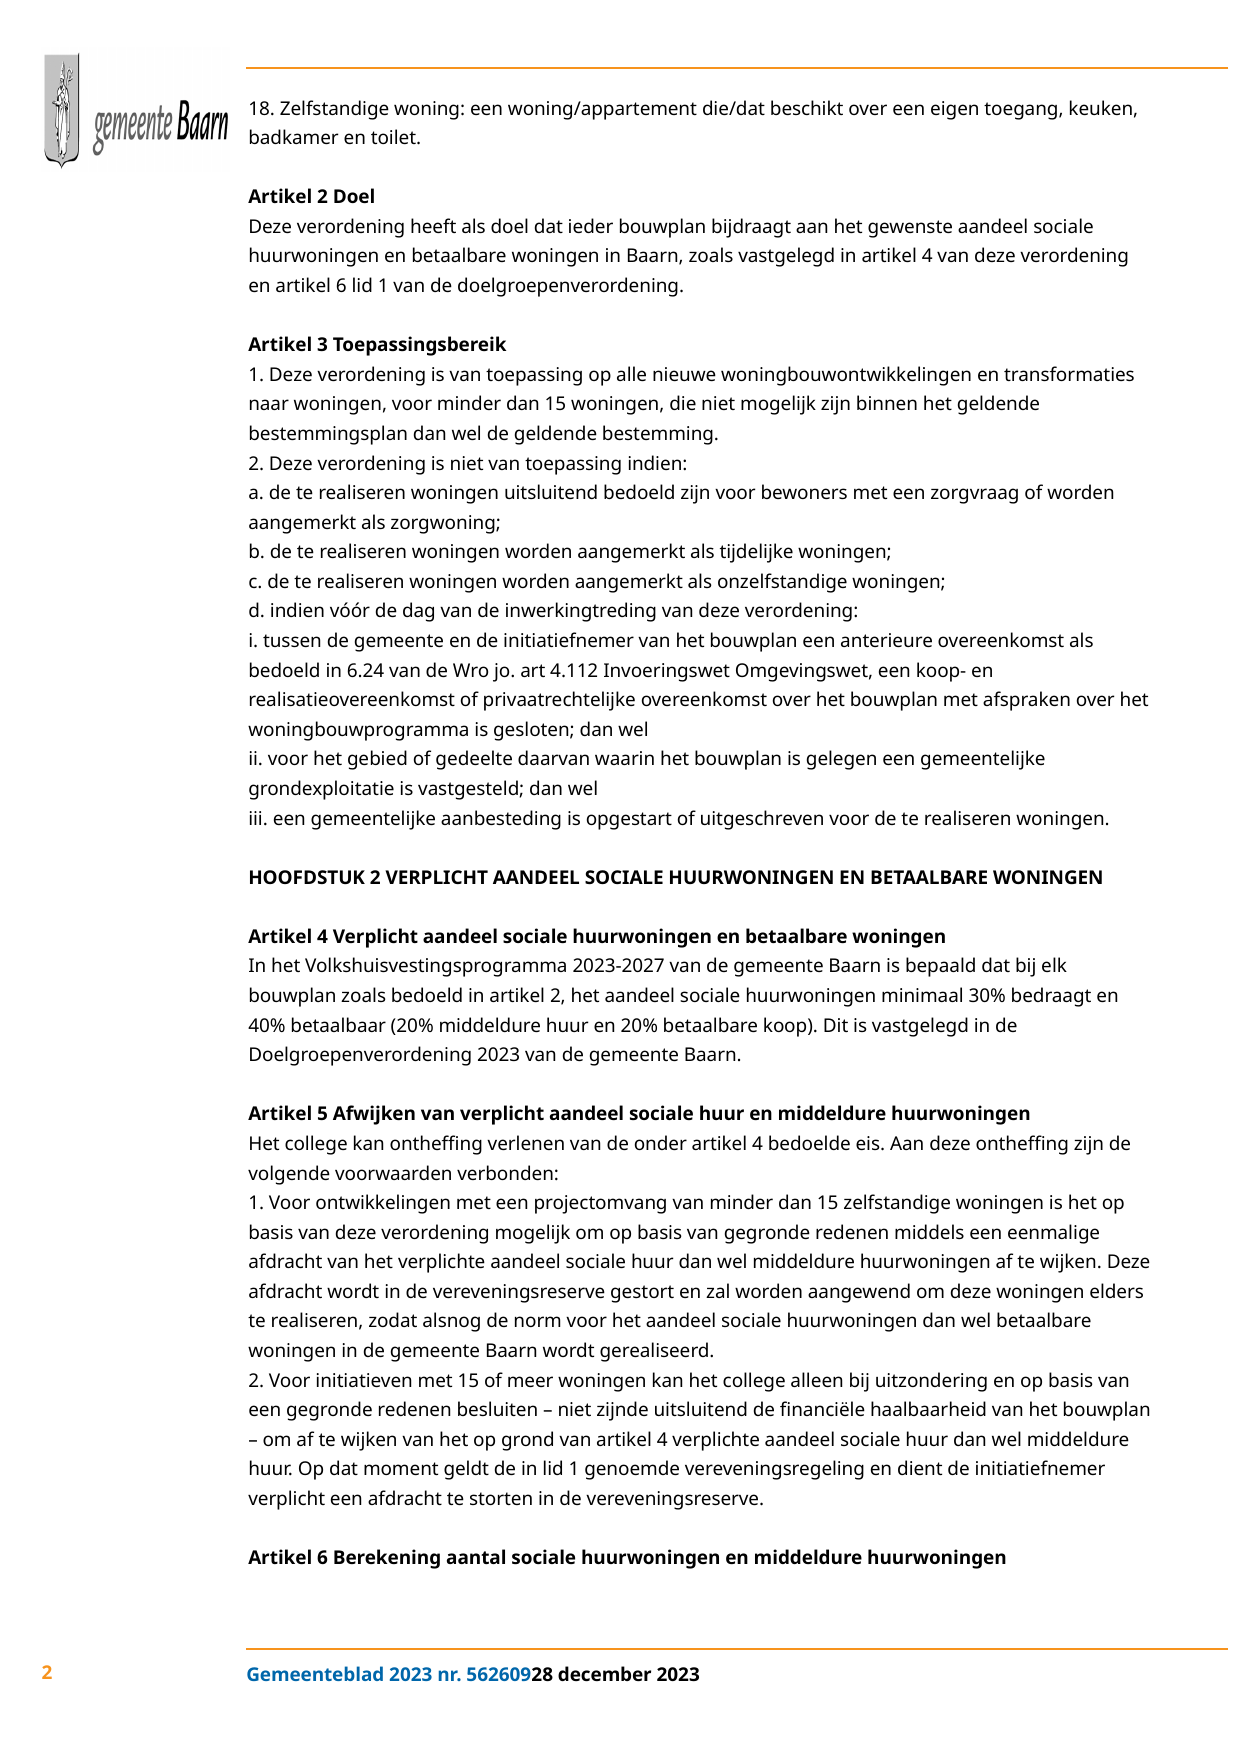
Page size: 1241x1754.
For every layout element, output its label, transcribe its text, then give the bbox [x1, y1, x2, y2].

text d. indien vóór de dag van de inwerkingtreding van deze verordening: [248, 598, 1152, 623]
text Artikel 5 Afwijken van verplicht aandeel sociale huur en middeldure huurwoningen [248, 1101, 1152, 1126]
text Het college kan ontheffing verlenen van de onder artikel 4 bedoelde eis. Aan deze ontheffing zijn de volgende voorwaarden verbonden: [248, 1130, 1152, 1186]
text b. de te realiseren woningen worden aangemerkt als tijdelijke woningen; [248, 538, 1152, 564]
text 1. Deze verordening is van toepassing op alle nieuwe woningbouwontwikkelingen en transformaties naar woningen, voor minder dan 15 woningen, die niet mogelijk zijn binnen het geldende bestemmingsplan dan wel de geldende bestemming. [248, 361, 1152, 446]
text i. tussen de gemeente en de initiatiefnemer van het bouwplan een anterieure overeenkomst als bedoeld in 6.24 van de Wro jo. art 4.112 Invoeringswet Omgevingswet, een koop- en realisatieovereenkomst of privaatrechtelijke overeenkomst over het bouwplan met afspraken over het woningbouwprogramma is gesloten; dan wel [248, 627, 1152, 742]
text a. de te realiseren woningen uitsluitend bedoeld zijn voor bewoners met een zorgvraag of worden aangemerkt als zorgwoning; [248, 479, 1152, 535]
text Artikel 3 Toepassingsbereik [248, 331, 1152, 357]
text 18. Zelfstandige woning: een woning/appartement die/dat beschikt over een eigen toegang, keuken, badkamer en toilet. [248, 95, 1152, 150]
text Artikel 2 Doel [248, 183, 1152, 209]
text 2. Voor initiatieven met 15 of meer woningen kan het college alleen bij uitzondering en op basis van een gegronde redenen besluiten – niet zijnde uitsluitend de financiële haalbaarheid van het bouwplan – om af te wijken van het op grond van artikel 4 verplichte aandeel sociale huur dan wel middeldure huur. Op dat moment geldt de in lid 1 genoemde vereveningsregeling en dient de initiatiefnemer verplicht een afdracht te storten in de vereveningsreserve. [248, 1367, 1152, 1511]
text 2. Deze verordening is niet van toepassing indien: [248, 450, 1152, 476]
text ii. voor het gebied of gedeelte daarvan waarin het bouwplan is gelegen een gemeentelijke grondexploitatie is vastgesteld; dan wel [248, 746, 1152, 801]
text In het Volkshuisvestingsprogramma 2023-2027 van de gemeente Baarn is bepaald dat bij elk bouwplan zoals bedoeld in artikel 2, het aandeel sociale huurwoningen minimaal 30% bedraagt en 40% betaalbaar (20% middeldure huur en 20% betaalbare koop). Dit is vastgelegd in de Doelgroepenverordening 2023 van de gemeente Baarn. [248, 953, 1152, 1067]
picture [41, 47, 231, 172]
text c. de te realiseren woningen worden aangemerkt als onzelfstandige woningen; [248, 568, 1152, 594]
text Artikel 6 Berekening aantal sociale huurwoningen en middeldure huurwoningen [248, 1544, 1152, 1570]
text Deze verordening heeft als doel dat ieder bouwplan bijdraagt aan het gewenste aandeel sociale huurwoningen en betaalbare woningen in Baarn, zoals vastgelegd in artikel 4 van deze verordening en artikel 6 lid 1 van de doelgroepenverordening. [248, 213, 1152, 298]
text 1. Voor ontwikkelingen met een projectomvang van minder dan 15 zelfstandige woningen is het op basis van deze verordening mogelijk om op basis van gegronde redenen middels een eenmalige afdracht van het verplichte aandeel sociale huur dan wel middeldure huurwoningen af te wijken. Deze afdracht wordt in de vereveningsreserve gestort en zal worden aangewend om deze woningen elders te realiseren, zodat alsnog de norm voor het aandeel sociale huurwoningen dan wel betaalbare woningen in de gemeente Baarn wordt gerealiseerd. [248, 1189, 1152, 1363]
text iii. een gemeentelijke aanbesteding is opgestart of uitgeschreven voor de te realiseren woningen. [248, 805, 1152, 831]
text HOOFDSTUK 2 VERPLICHT AANDEEL SOCIALE HUURWONINGEN EN BETAALBARE WONINGEN [248, 864, 1152, 890]
text Artikel 4 Verplicht aandeel sociale huurwoningen en betaalbare woningen [248, 923, 1152, 949]
